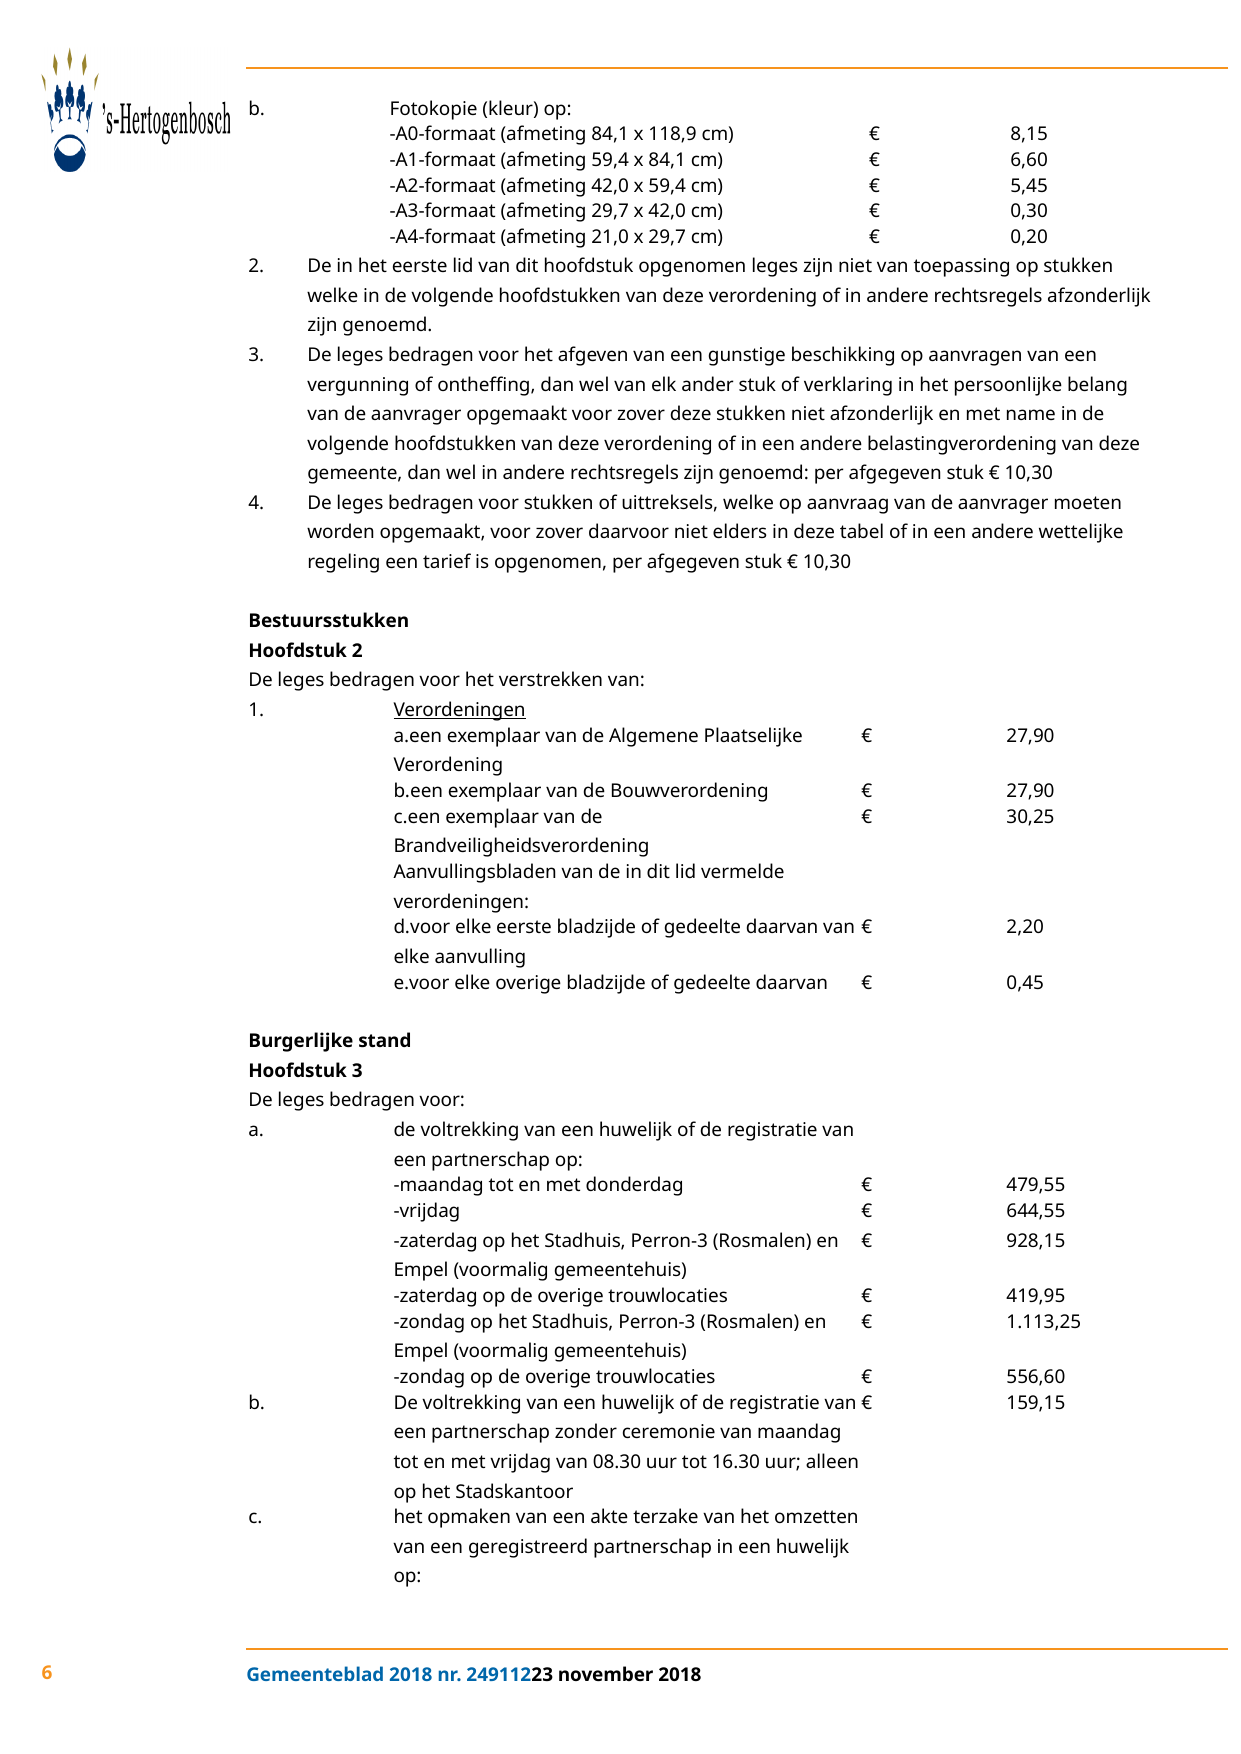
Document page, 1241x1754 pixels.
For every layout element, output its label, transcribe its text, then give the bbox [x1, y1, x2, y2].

table_cell 159,15 [1006, 1389, 1152, 1503]
table_cell 2,20 [1006, 914, 1152, 969]
table_cell a.een exemplaar van de Algemene Plaatselijke Verordening [393, 722, 861, 777]
table_cell Fotokopie (kleur) op: [389, 95, 869, 121]
table_cell De voltrekking van een huwelijk of de registratie van een partnerschap zonder ceremonie van maandag tot en met vrijdag van 08.30 uur tot 16.30 uur; alleen op het Stadskantoor [393, 1389, 861, 1503]
table_cell [1006, 1504, 1152, 1588]
table_cell € [869, 146, 1010, 172]
table_cell 5,45 [1010, 172, 1152, 198]
table_cell -A0-formaat (afmeting 84,1 x 118,9 cm) [389, 121, 869, 146]
table_cell [248, 722, 393, 777]
table_cell e.voor elke overige bladzijde of gedeelte daarvan [393, 969, 861, 995]
table_cell [1010, 95, 1152, 121]
table_cell € [861, 803, 1006, 858]
table_cell [248, 146, 389, 172]
table_cell 0,20 [1010, 224, 1152, 249]
table_cell [248, 1172, 393, 1197]
table_cell [248, 858, 393, 914]
table_cell -zondag op de overige trouwlocaties [393, 1363, 861, 1389]
table_cell [248, 969, 393, 995]
table_cell 0,45 [1006, 969, 1152, 995]
table_cell -maandag tot en met donderdag [393, 1172, 861, 1197]
table_cell € [869, 224, 1010, 249]
table_cell [248, 1282, 393, 1308]
table_cell d.voor elke eerste bladzijde of gedeelte daarvan van elke aanvulling [393, 914, 861, 969]
table_cell € [861, 1308, 1006, 1363]
table_header [1006, 696, 1152, 722]
table_cell [248, 198, 389, 223]
table_cell € [861, 1172, 1006, 1197]
table_cell 8,15 [1010, 121, 1152, 146]
table_cell [869, 95, 1010, 121]
picture [41, 47, 231, 172]
text Bestuursstukken [248, 607, 1152, 633]
table_cell € [861, 914, 1006, 969]
text Hoofdstuk 3 [248, 1057, 1152, 1083]
table_cell 419,95 [1006, 1282, 1152, 1308]
table_cell 479,55 [1006, 1172, 1152, 1197]
table_header a. [248, 1116, 393, 1172]
table_cell [1006, 858, 1152, 914]
text Burgerlijke stand [248, 1027, 1152, 1053]
table_cell het opmaken van een akte terzake van het omzetten van een geregistreerd partnerschap in een huwelijk op: [393, 1504, 861, 1588]
table_cell -A2-formaat (afmeting 42,0 x 59,4 cm) [389, 172, 869, 198]
table_cell 0,30 [1010, 198, 1152, 223]
table_cell 27,90 [1006, 777, 1152, 803]
table_cell b.een exemplaar van de Bouwverordening [393, 777, 861, 803]
table_cell Aanvullingsbladen van de in dit lid vermelde verordeningen: [393, 858, 861, 914]
table_cell € [861, 777, 1006, 803]
text Hoofdstuk 2 [248, 637, 1152, 663]
table_cell [248, 1363, 393, 1389]
text De leges bedragen voor: [248, 1087, 1152, 1112]
table_cell -zondag op het Stadhuis, Perron-3 (Rosmalen) en Empel (voormalig gemeentehuis) [393, 1308, 861, 1363]
table_header [1006, 1116, 1152, 1172]
table_cell [861, 858, 1006, 914]
table_cell € [861, 969, 1006, 995]
table_cell -A4-formaat (afmeting 21,0 x 29,7 cm) [389, 224, 869, 249]
table_cell [248, 1308, 393, 1363]
table_header 1. [248, 696, 393, 722]
table_cell c. [248, 1504, 393, 1588]
table_cell b. [248, 95, 389, 121]
table_cell 27,90 [1006, 722, 1152, 777]
table_cell [248, 172, 389, 198]
table_cell 6,60 [1010, 146, 1152, 172]
table_cell c.een exemplaar van de Brandveiligheidsverordening [393, 803, 861, 858]
text De leges bedragen voor het verstrekken van: [248, 667, 1152, 692]
table_cell € [861, 1363, 1006, 1389]
table_header [861, 1116, 1006, 1172]
table_cell [248, 1198, 393, 1282]
table_cell -A3-formaat (afmeting 29,7 x 42,0 cm) [389, 198, 869, 223]
table_cell € [861, 1389, 1006, 1503]
table_cell € € [861, 1198, 1006, 1282]
table_cell € [869, 121, 1010, 146]
table_cell -zaterdag op de overige trouwlocaties [393, 1282, 861, 1308]
table_cell € [869, 172, 1010, 198]
table_cell b. [248, 1389, 393, 1503]
table_cell € [861, 722, 1006, 777]
list De in het eerste lid van dit hoofdstuk opgenomen leges zijn niet van toepassing op stukken welke in de volgende hoofdstukken van deze verordening of in andere rechtsregels afzonderlijk zijn genoemd. [248, 252, 1152, 337]
table_cell -vrijdag -zaterdag op het Stadhuis, Perron-3 (Rosmalen) en Empel (voormalig gemeentehuis) [393, 1198, 861, 1282]
list De leges bedragen voor stukken of uittreksels, welke op aanvraag van de aanvrager moeten worden opgemaakt, voor zover daarvoor niet elders in deze tabel of in een andere wettelijke regeling een tarief is opgenomen, per afgegeven stuk € 10,30 [248, 489, 1152, 574]
list De leges bedragen voor het afgeven van een gunstige beschikking op aanvragen van een vergunning of ontheffing, dan wel van elk ander stuk of verklaring in het persoonlijke belang van de aanvrager opgemaakt voor zover deze stukken niet afzonderlijk en met name in de volgende hoofdstukken van deze verordening of in een andere belastingverordening van deze gemeente, dan wel in andere rechtsregels zijn genoemd: per afgegeven stuk € 10,30 [248, 341, 1152, 485]
table_cell € [869, 198, 1010, 223]
table_cell 556,60 [1006, 1363, 1152, 1389]
table_cell [248, 914, 393, 969]
table_cell 644,55 928,15 [1006, 1198, 1152, 1282]
table_header Verordeningen [393, 696, 861, 722]
table_cell [248, 803, 393, 858]
table_cell [861, 1504, 1006, 1588]
table_cell [248, 121, 389, 146]
table_cell [248, 777, 393, 803]
table_header de voltrekking van een huwelijk of de registratie van een partnerschap op: [393, 1116, 861, 1172]
table_cell -A1-formaat (afmeting 59,4 x 84,1 cm) [389, 146, 869, 172]
table_cell € [861, 1282, 1006, 1308]
table_cell [248, 224, 389, 249]
table_header [861, 696, 1006, 722]
table_cell 1.113,25 [1006, 1308, 1152, 1363]
table_cell 30,25 [1006, 803, 1152, 858]
